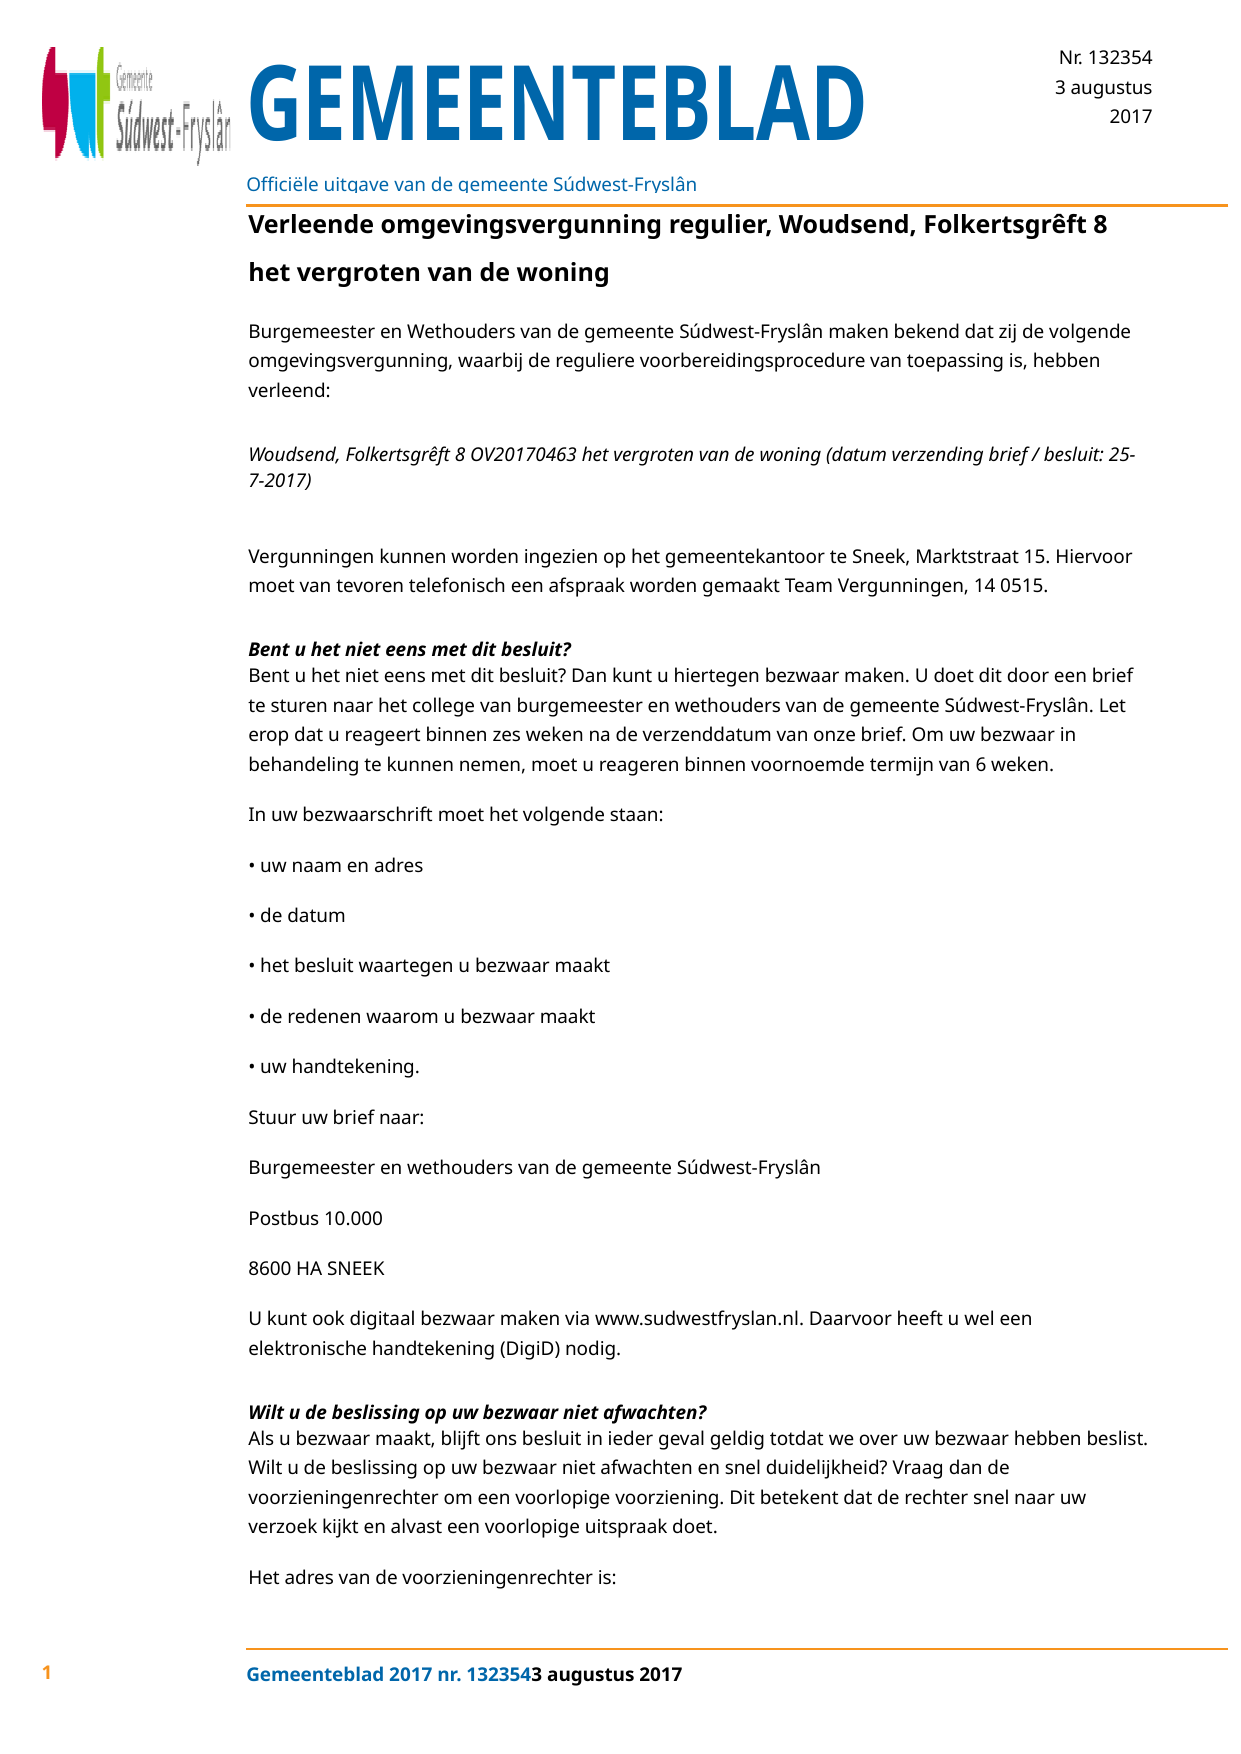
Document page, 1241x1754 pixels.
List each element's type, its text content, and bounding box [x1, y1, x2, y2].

text Burgemeester en wethouders van de gemeente Súdwest-Fryslân [248, 1154, 1152, 1180]
text U kunt ook digitaal bezwaar maken via www.sudwestfryslan.nl. Daarvoor heeft u wel een elektronische handtekening (DigiD) nodig. [248, 1306, 1152, 1361]
text 8600 HA SNEEK [248, 1255, 1152, 1281]
text In uw bezwaarschrift moet het volgende staan: [248, 801, 1152, 827]
text Bent u het niet eens met dit besluit? Dan kunt u hiertegen bezwaar maken. U doet dit door een brief te sturen naar het college van burgemeester en wethouders van de gemeente Súdwest-Fryslân. Let erop dat u reageert binnen zes weken na de verzenddatum van onze brief. Om uw bezwaar in behandeling te kunnen nemen, moet u reageren binnen voornoemde termijn van 6 weken. [248, 662, 1152, 777]
text Vergunningen kunnen worden ingezien op het gemeentekantoor te Sneek, Marktstraat 15. Hiervoor moet van tevoren telefonisch een afspraak worden gemaakt Team Vergunningen, 14 0515. [248, 543, 1152, 598]
text Als u bezwaar maakt, blijft ons besluit in ieder geval geldig totdat we over uw bezwaar hebben beslist. Wilt u de beslissing op uw bezwaar niet afwachten en snel duidelijkheid? Vraag dan de voorzieningenrechter om een voorlopige voorziening. Dit betekent dat de rechter snel naar uw verzoek kijkt en alvast een voorlopige uitspraak doet. [248, 1425, 1152, 1539]
text • de redenen waarom u bezwaar maakt [248, 1003, 1152, 1029]
text • uw handtekening. [248, 1053, 1152, 1079]
text • het besluit waartegen u bezwaar maakt [248, 953, 1152, 978]
text • de datum [248, 902, 1152, 928]
text Burgemeester en Wethouders van de gemeente Súdwest-Fryslân maken bekend dat zij de volgende omgevingsvergunning, waarbij de reguliere voorbereidingsprocedure van toepassing is, hebben verleend: [248, 318, 1152, 403]
text Wilt u de beslissing op uw bezwaar niet afwachten? [248, 1399, 1152, 1425]
text Bent u het niet eens met dit besluit? [248, 636, 1152, 662]
text • uw naam en adres [248, 852, 1152, 877]
text Stuur uw brief naar: [248, 1104, 1152, 1129]
picture [41, 47, 231, 172]
text Postbus 10.000 [248, 1205, 1152, 1230]
text Woudsend, Folkertsgrêft 8 OV20170463 het vergroten van de woning (datum verzending brief / besluit: 25-7-2017) [248, 441, 1152, 492]
text Het adres van de voorzieningenrechter is: [248, 1564, 1152, 1590]
text Verleende omgevingsvergunning regulier, Woudsend, Folkertsgrêft 8 het vergroten van de woning [248, 207, 1152, 288]
